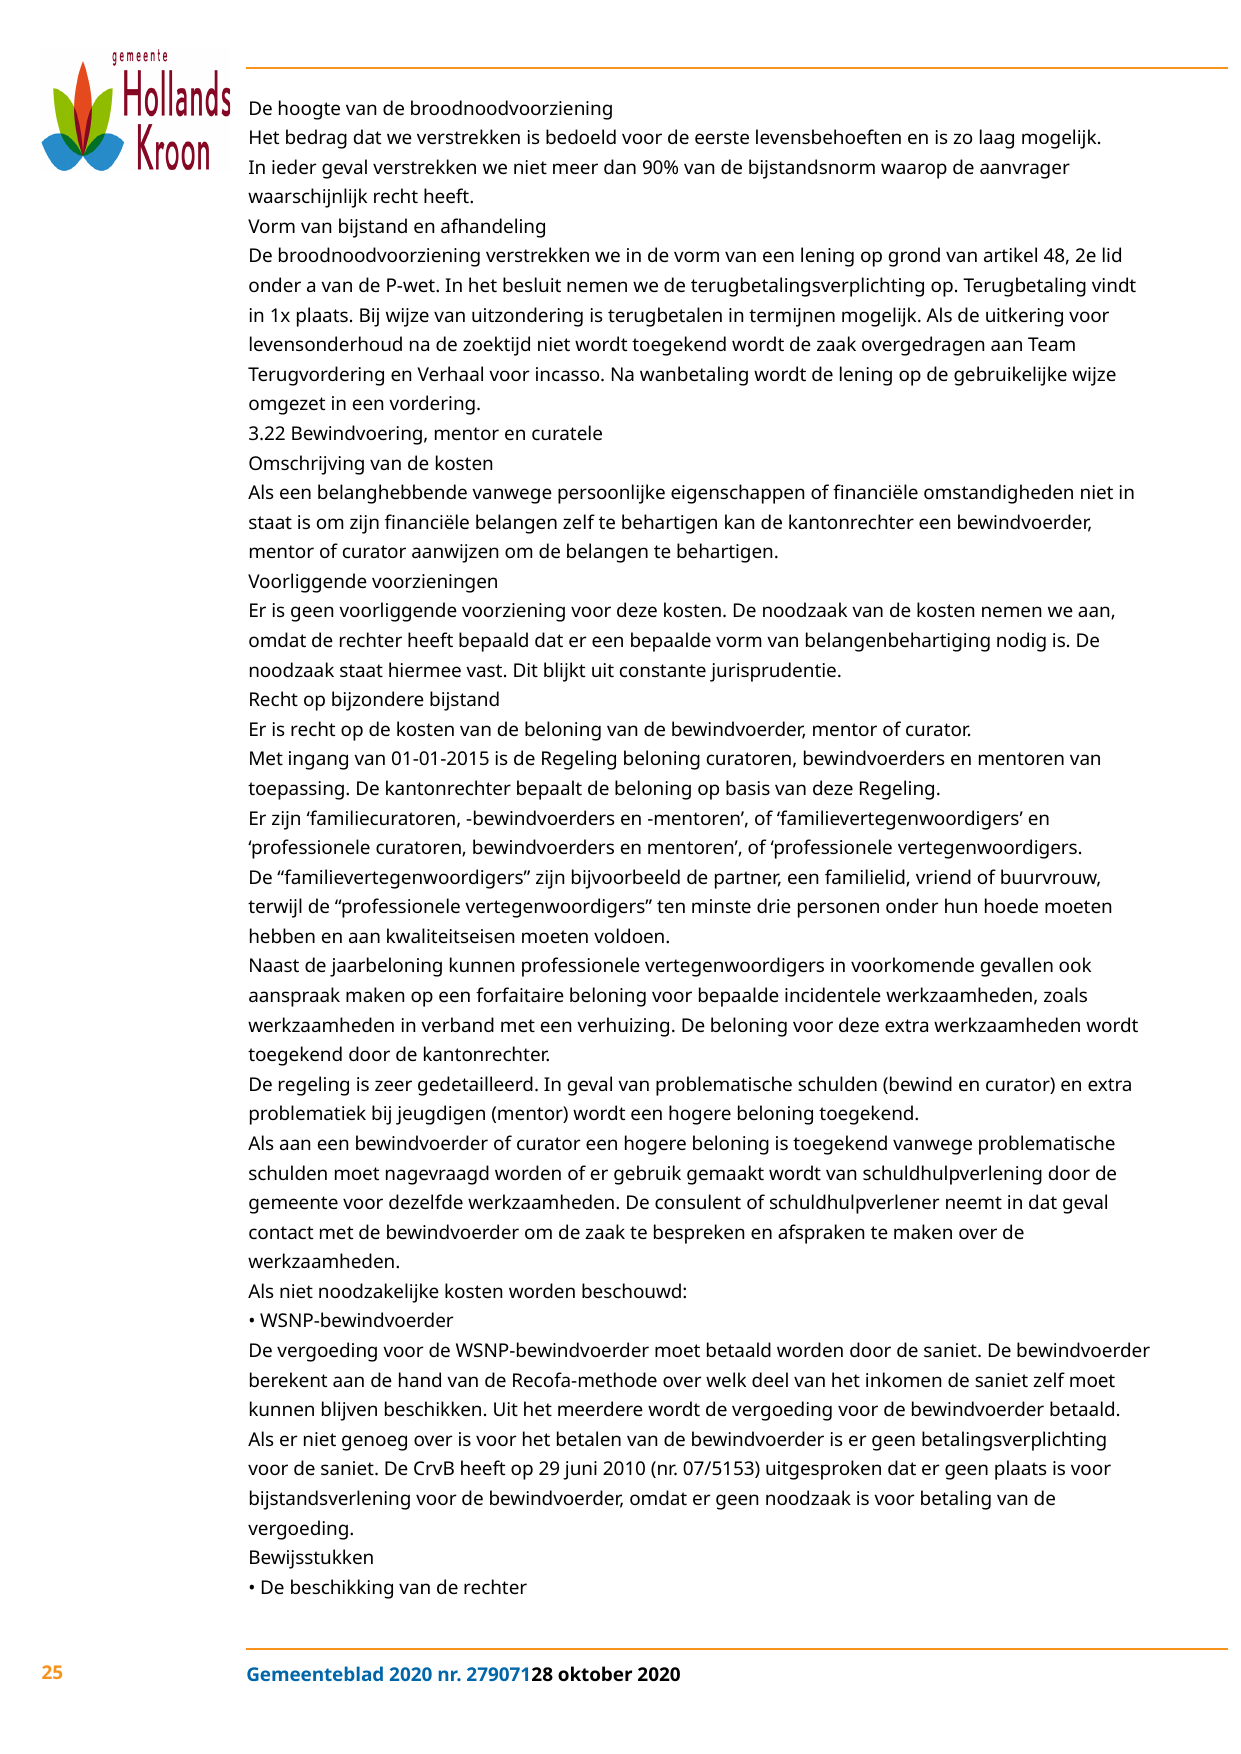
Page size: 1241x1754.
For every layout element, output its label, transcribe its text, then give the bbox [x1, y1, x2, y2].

text Naast de jaarbeloning kunnen professionele vertegenwoordigers in voorkomende gevallen ook aanspraak maken op een forfaitaire beloning voor bepaalde incidentele werkzaamheden, zoals werkzaamheden in verband met een verhuizing. De beloning voor deze extra werkzaamheden wordt toegekend door de kantonrechter. [248, 953, 1152, 1067]
text Het bedrag dat we verstrekken is bedoeld voor de eerste levensbehoeften en is zo laag mogelijk. [248, 124, 1152, 150]
text In ieder geval verstrekken we niet meer dan 90% van de bijstandsnorm waarop de aanvrager waarschijnlijk recht heeft. [248, 154, 1152, 209]
text Er is geen voorliggende voorziening voor deze kosten. De noodzaak van de kosten nemen we aan, omdat de rechter heeft bepaald dat er een bepaalde vorm van belangenbehartiging nodig is. De noodzaak staat hiermee vast. Dit blijkt uit constante jurisprudentie. [248, 598, 1152, 683]
text Recht op bijzondere bijstand [248, 686, 1152, 712]
picture [41, 47, 231, 172]
text De “familievertegenwoordigers” zijn bijvoorbeeld de partner, een familielid, vriend of buurvrouw, terwijl de “professionele vertegenwoordigers” ten minste drie personen onder hun hoede moeten hebben en aan kwaliteitseisen moeten voldoen. [248, 864, 1152, 949]
text Er zijn ‘familiecuratoren, -bewindvoerders en -mentoren’, of ‘familievertegenwoordigers’ en ‘professionele curatoren, bewindvoerders en mentoren’, of ‘professionele vertegenwoordigers. [248, 805, 1152, 860]
text Vorm van bijstand en afhandeling [248, 213, 1152, 239]
text Voorliggende voorzieningen [248, 568, 1152, 594]
text • De beschikking van de rechter [248, 1574, 1152, 1600]
text De hoogte van de broodnoodvoorziening [248, 95, 1152, 121]
text De broodnoodvoorziening verstrekken we in de vorm van een lening op grond van artikel 48, 2e lid onder a van de P-wet. In het besluit nemen we de terugbetalingsverplichting op. Terugbetaling vindt in 1x plaats. Bij wijze van uitzondering is terugbetalen in termijnen mogelijk. Als de uitkering voor levensonderhoud na de zoektijd niet wordt toegekend wordt de zaak overgedragen aan Team Terugvordering en Verhaal voor incasso. Na wanbetaling wordt de lening op de gebruikelijke wijze omgezet in een vordering. [248, 243, 1152, 416]
text Er is recht op de kosten van de beloning van de bewindvoerder, mentor of curator. [248, 716, 1152, 742]
text • WSNP-bewindvoerder [248, 1308, 1152, 1333]
text Bewijsstukken [248, 1544, 1152, 1570]
text De vergoeding voor de WSNP-bewindvoerder moet betaald worden door de saniet. De bewindvoerder berekent aan de hand van de Recofa-methode over welk deel van het inkomen de saniet zelf moet kunnen blijven beschikken. Uit het meerdere wordt de vergoeding voor de bewindvoerder betaald. Als er niet genoeg over is voor het betalen van de bewindvoerder is er geen betalingsverplichting voor de saniet. De CrvB heeft op 29 juni 2010 (nr. 07/5153) uitgesproken dat er geen plaats is voor bijstandsverlening voor de bewindvoerder, omdat er geen noodzaak is voor betaling van de vergoeding. [248, 1337, 1152, 1541]
text Als aan een bewindvoerder of curator een hogere beloning is toegekend vanwege problematische schulden moet nagevraagd worden of er gebruik gemaakt wordt van schuldhulpverlening door de gemeente voor dezelfde werkzaamheden. De consulent of schuldhulpverlener neemt in dat geval contact met de bewindvoerder om de zaak te bespreken en afspraken te maken over de werkzaamheden. [248, 1130, 1152, 1274]
text 3.22 Bewindvoering, mentor en curatele [248, 420, 1152, 446]
text Als niet noodzakelijke kosten worden beschouwd: [248, 1278, 1152, 1304]
text Omschrijving van de kosten [248, 450, 1152, 476]
text De regeling is zeer gedetailleerd. In geval van problematische schulden (bewind en curator) en extra problematiek bij jeugdigen (mentor) wordt een hogere beloning toegekend. [248, 1071, 1152, 1126]
text Met ingang van 01-01-2015 is de Regeling beloning curatoren, bewindvoerders en mentoren van toepassing. De kantonrechter bepaalt de beloning op basis van deze Regeling. [248, 746, 1152, 801]
text Als een belanghebbende vanwege persoonlijke eigenschappen of financiële omstandigheden niet in staat is om zijn financiële belangen zelf te behartigen kan de kantonrechter een bewindvoerder, mentor of curator aanwijzen om de belangen te behartigen. [248, 479, 1152, 564]
